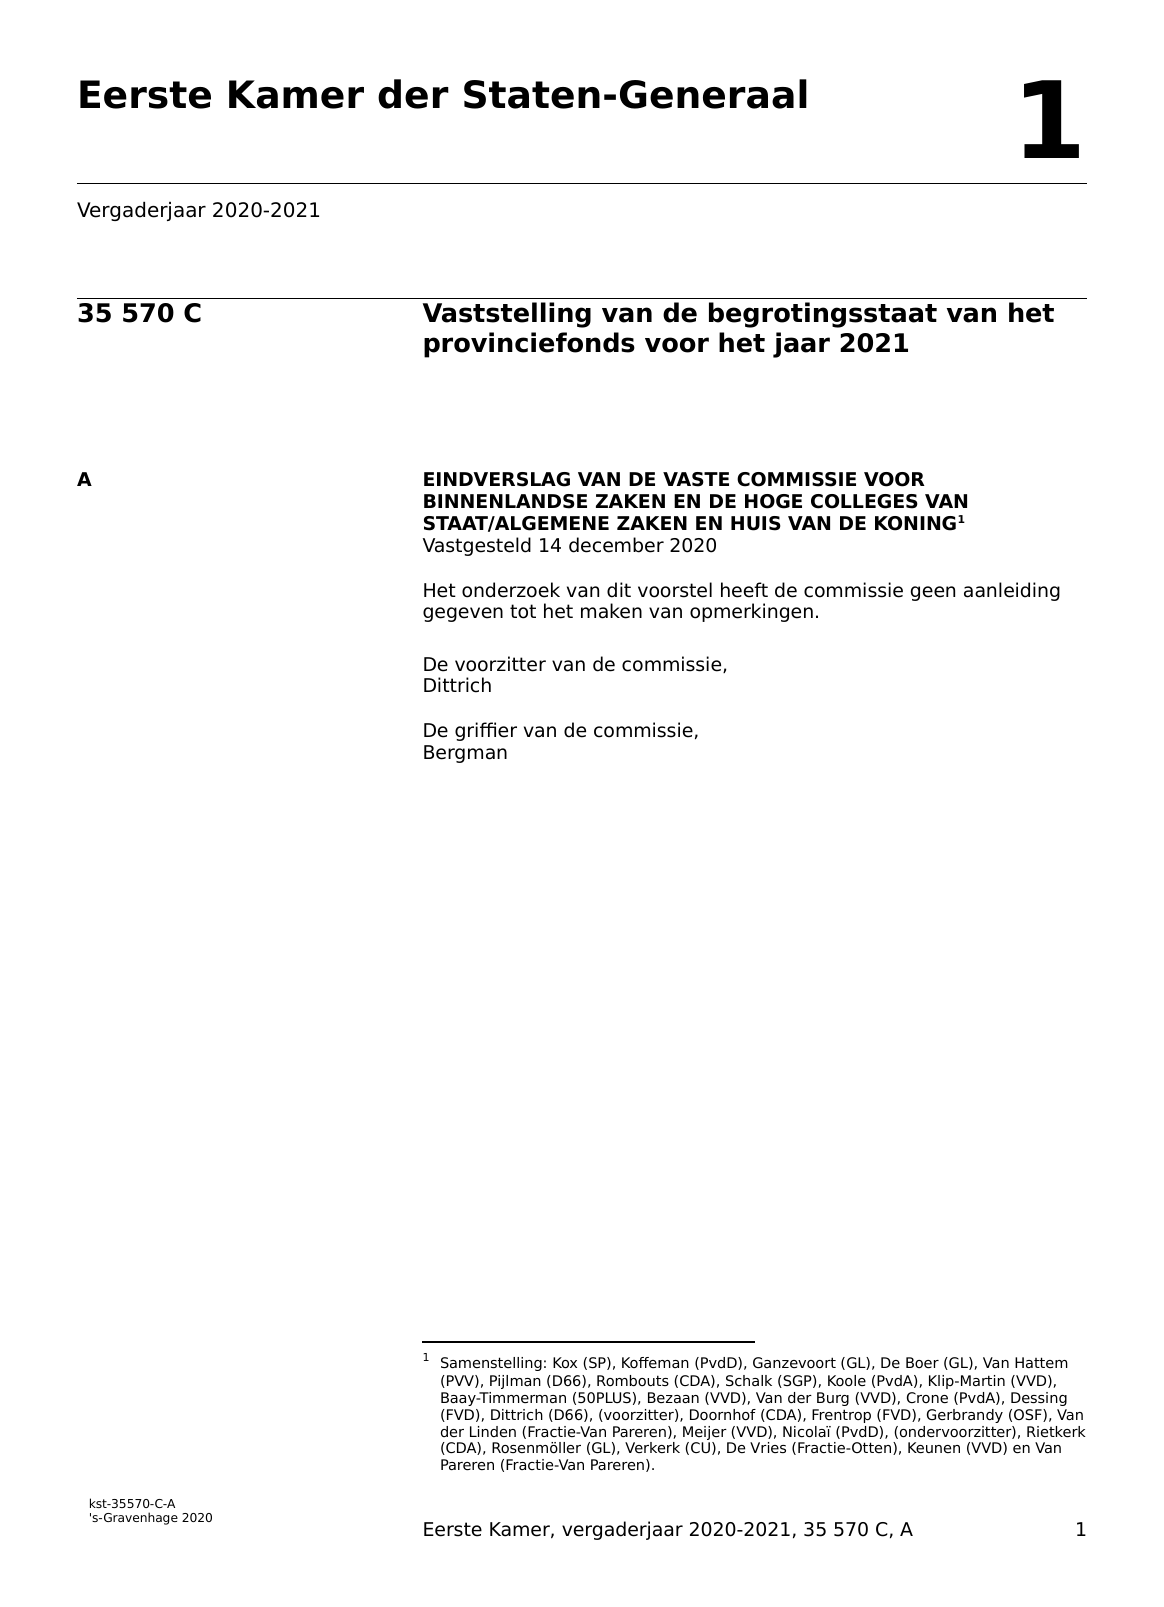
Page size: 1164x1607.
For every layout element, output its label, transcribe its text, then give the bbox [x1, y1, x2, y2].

text Samenstelling: Kox (SP), Koffeman (PvdD), Ganzevoort (GL), De Boer (GL), Van Hattem (PVV), Pijlman (D66), Rombouts (CDA), Schalk (SGP), Koole (PvdA), Klip-Martin (VVD), Baay-Timmerman (50PLUS), Bezaan (VVD), Van der Burg (VVD), Crone (PvdA), Dessing (FVD), Dittrich (D66), (voorzitter), Doornhof (CDA), Frentrop (FVD), Gerbrandy (OSF), Van der Linden (Fractie-Van Pareren), Meijer (VVD), Nicolaï (PvdD), (ondervoorzitter), Rietkerk (CDA), Rosenmöller (GL), Verkerk (CU), De Vries (Fractie-Otten), Keunen (VVD) en Van Pareren (Fractie-Van Pareren). [422, 1351, 1087, 1474]
text De voorzitter van de commissie, Dittrich [422, 653, 1087, 697]
table_cell Vergaderjaar 2020-2021 [77, 184, 1087, 298]
text De griffier van de commissie, Bergman [422, 719, 1087, 763]
table_header 1 [886, 59, 1087, 183]
text kst-35570-C-A [88, 1497, 323, 1511]
text 's-Gravenhage 2020 [88, 1511, 323, 1525]
text Vastgesteld 14 december 2020 [422, 535, 1087, 557]
table_header Eerste Kamer der Staten-Generaal [77, 59, 886, 183]
subtitle A EINDVERSLAG VAN DE VASTE COMMISSIE VOOR BINNENLANDSE ZAKEN EN DE HOGE COLLEGES VAN STAAT/ALGEMENE ZAKEN EN HUIS VAN DE KONING [77, 469, 1087, 535]
text Het onderzoek van dit voorstel heeft de commissie geen aanleiding gegeven tot het maken van opmerkingen. [422, 579, 1087, 623]
subtitle 35 570 C Vaststelling van de begrotingsstaat van het provinciefonds voor het jaar 2021 [77, 299, 1087, 358]
